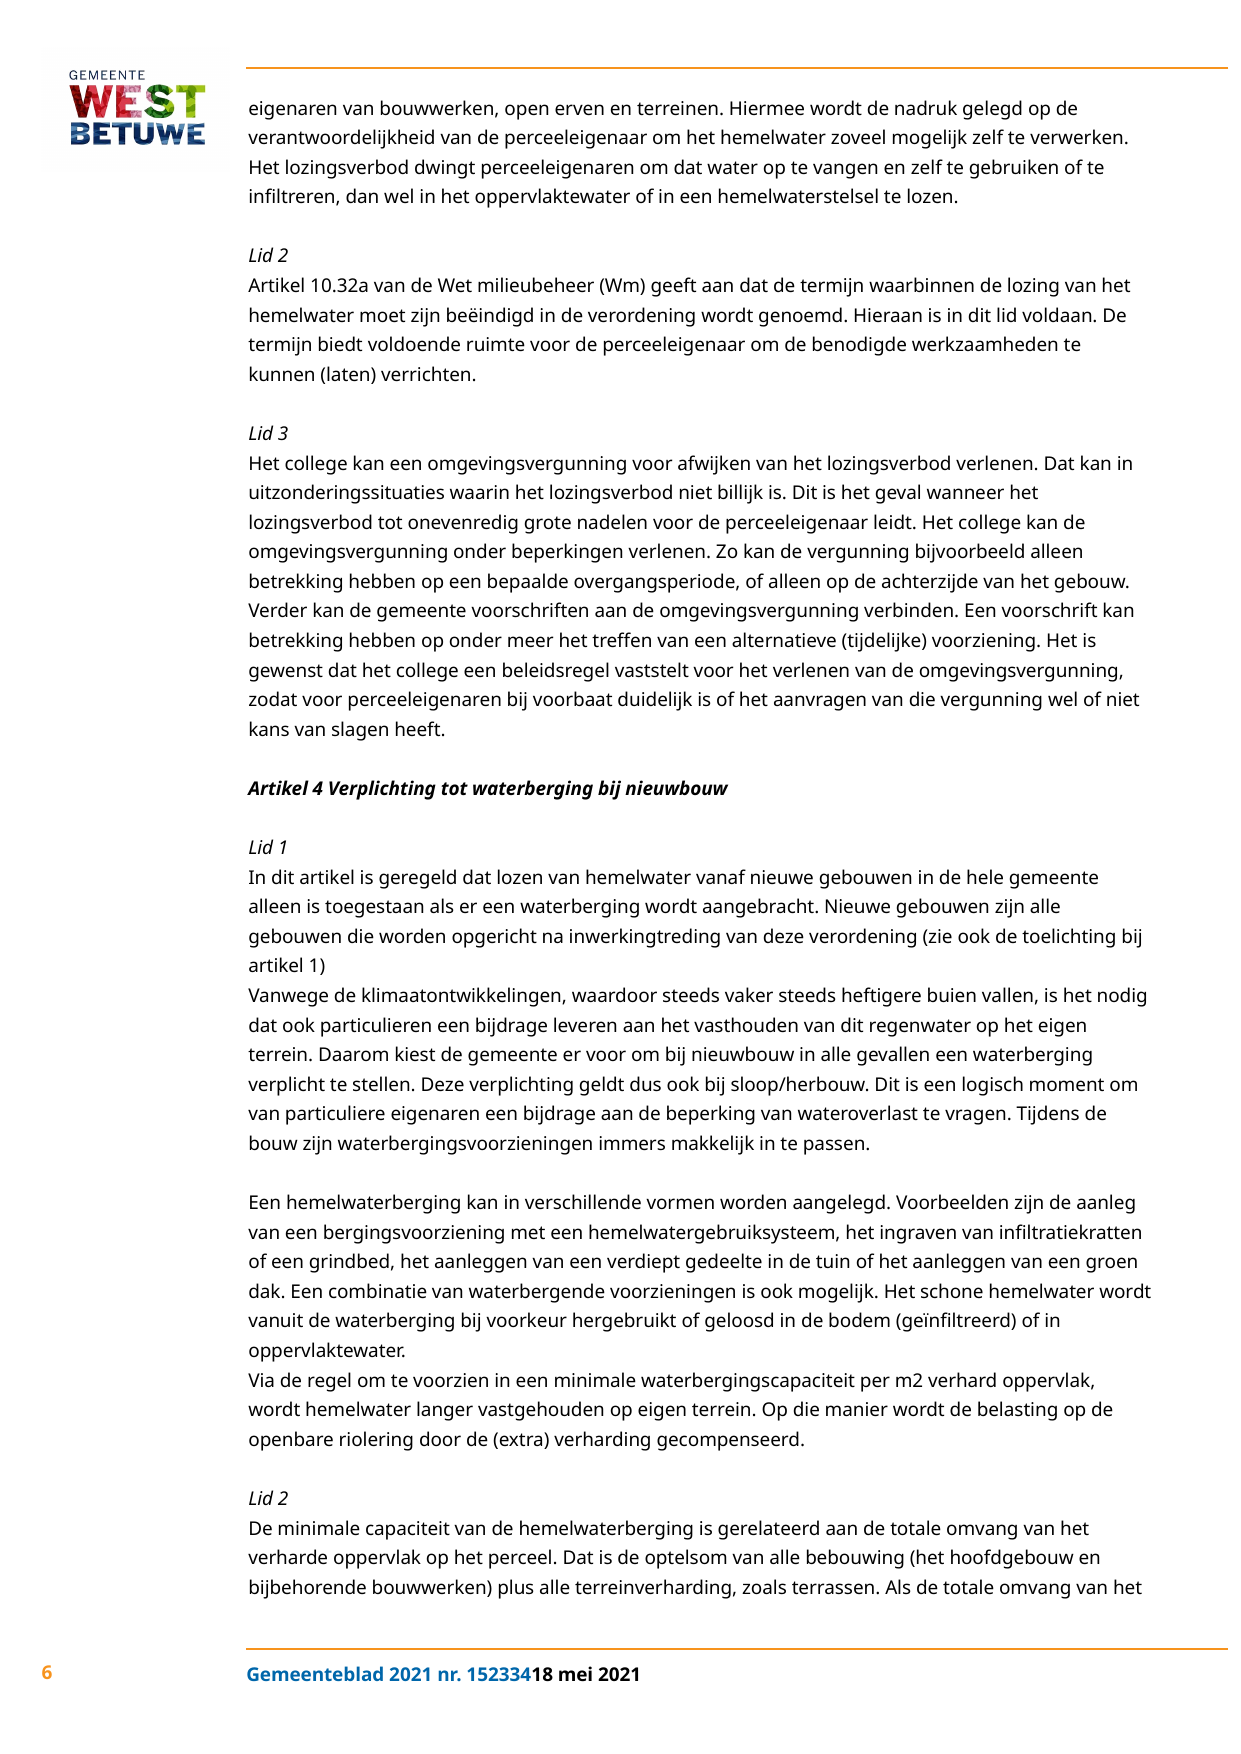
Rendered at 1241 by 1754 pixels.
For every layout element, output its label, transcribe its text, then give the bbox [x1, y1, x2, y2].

text Het college kan een omgevingsvergunning voor afwijken van het lozingsverbod verlenen. Dat kan in uitzonderingssituaties waarin het lozingsverbod niet billijk is. Dit is het geval wanneer het lozingsverbod tot onevenredig grote nadelen voor de perceeleigenaar leidt. Het college kan de omgevingsvergunning onder beperkingen verlenen. Zo kan de vergunning bijvoorbeeld alleen betrekking hebben op een bepaalde overgangsperiode, of alleen op de achterzijde van het gebouw. Verder kan de gemeente voorschriften aan de omgevingsvergunning verbinden. Een voorschrift kan betrekking hebben op onder meer het treffen van een alternatieve (tijdelijke) voorziening. Het is gewenst dat het college een beleidsregel vaststelt voor het verlenen van de omgevingsvergunning, zodat voor perceeleigenaren bij voorbaat duidelijk is of het aanvragen van die vergunning wel of niet kans van slagen heeft. [248, 450, 1152, 742]
text Lid 1 [248, 834, 1152, 860]
text Artikel 10.32a van de Wet milieubeheer (Wm) geeft aan dat de termijn waarbinnen de lozing van het hemelwater moet zijn beëindigd in de verordening wordt genoemd. Hieraan is in dit lid voldaan. De termijn biedt voldoende ruimte voor de perceeleigenaar om de benodigde werkzaamheden te kunnen (laten) verrichten. [248, 272, 1152, 387]
text In dit artikel is geregeld dat lozen van hemelwater vanaf nieuwe gebouwen in de hele gemeente alleen is toegestaan als er een waterberging wordt aangebracht. Nieuwe gebouwen zijn alle gebouwen die worden opgericht na inwerkingtreding van deze verordening (zie ook de toelichting bij artikel 1) [248, 864, 1152, 978]
text Lid 2 [248, 243, 1152, 268]
text Via de regel om te voorzien in een minimale waterbergingscapaciteit per m2 verhard oppervlak, wordt hemelwater langer vastgehouden op eigen terrein. Op die manier wordt de belasting op de openbare riolering door de (extra) verharding gecompenseerd. [248, 1367, 1152, 1452]
text Lid 3 [248, 420, 1152, 446]
text De minimale capaciteit van de hemelwaterberging is gerelateerd aan de totale omvang van het verharde oppervlak op het perceel. Dat is de optelsom van alle bebouwing (het hoofdgebouw en bijbehorende bouwwerken) plus alle terreinverharding, zoals terrassen. Als de totale omvang van het [248, 1515, 1152, 1600]
text Een hemelwaterberging kan in verschillende vormen worden aangelegd. Voorbeelden zijn de aanleg van een bergingsvoorziening met een hemelwatergebruiksysteem, het ingraven van infiltratiekratten of een grindbed, het aanleggen van een verdiept gedeelte in de tuin of het aanleggen van een groen dak. Een combinatie van waterbergende voorzieningen is ook mogelijk. Het schone hemelwater wordt vanuit de waterberging bij voorkeur hergebruikt of geloosd in de bodem (geïnfiltreerd) of in oppervlaktewater. [248, 1189, 1152, 1363]
text Lid 2 [248, 1485, 1152, 1511]
picture [41, 47, 231, 172]
text Vanwege de klimaatontwikkelingen, waardoor steeds vaker steeds heftigere buien vallen, is het nodig dat ook particulieren een bijdrage leveren aan het vasthouden van dit regenwater op het eigen terrein. Daarom kiest de gemeente er voor om bij nieuwbouw in alle gevallen een waterberging verplicht te stellen. Deze verplichting geldt dus ook bij sloop/herbouw. Dit is een logisch moment om van particuliere eigenaren een bijdrage aan de beperking van wateroverlast te vragen. Tijdens de bouw zijn waterbergingsvoorzieningen immers makkelijk in te passen. [248, 982, 1152, 1156]
text eigenaren van bouwwerken, open erven en terreinen. Hiermee wordt de nadruk gelegd op de verantwoordelijkheid van de perceeleigenaar om het hemelwater zoveel mogelijk zelf te verwerken. Het lozingsverbod dwingt perceeleigenaren om dat water op te vangen en zelf te gebruiken of te infiltreren, dan wel in het oppervlaktewater of in een hemelwaterstelsel te lozen. [248, 95, 1152, 209]
text Artikel 4 Verplichting tot waterberging bij nieuwbouw [248, 775, 1152, 801]
